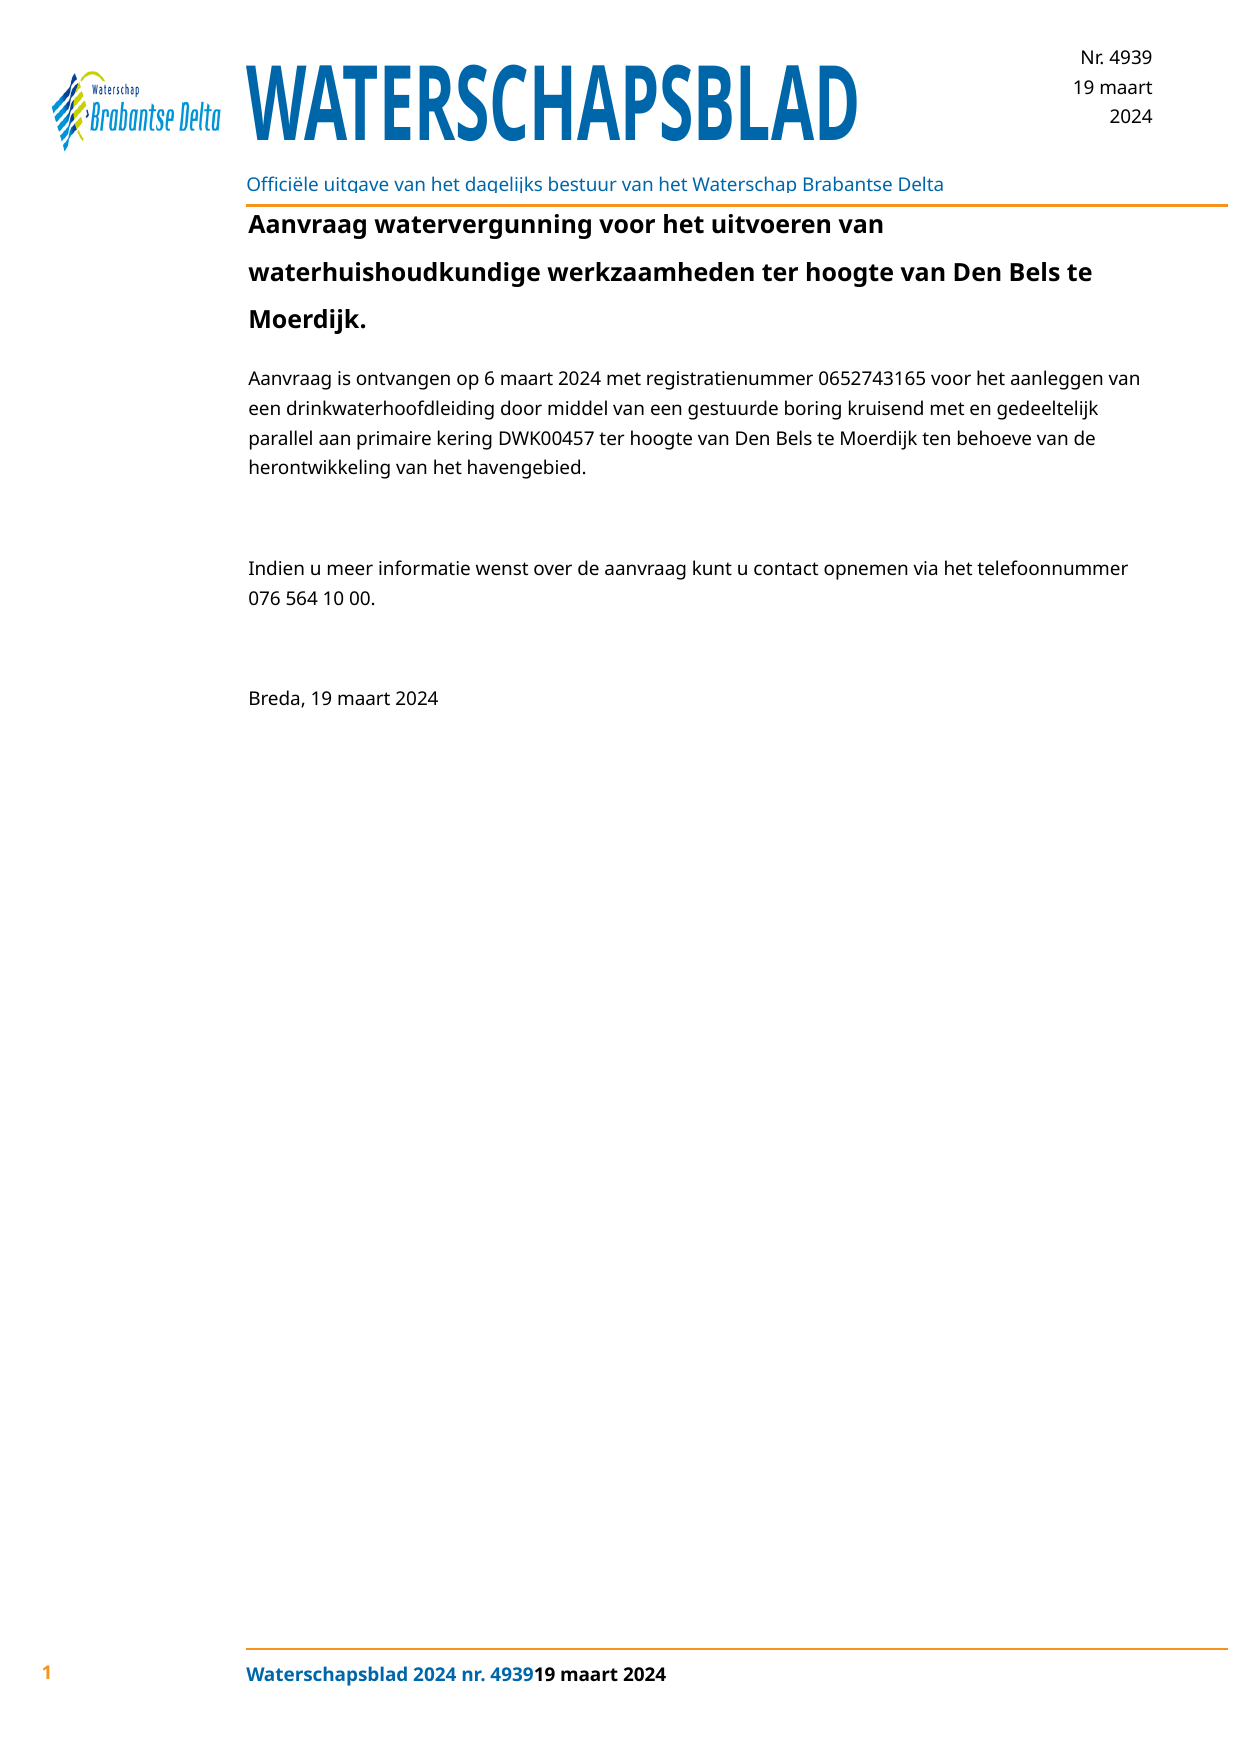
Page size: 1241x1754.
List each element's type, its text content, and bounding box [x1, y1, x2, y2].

picture [41, 47, 231, 172]
text Aanvraag watervergunning voor het uitvoeren van waterhuishoudkundige werkzaamheden ter hoogte van Den Bels te Moerdijk. [248, 207, 1152, 336]
text Indien u meer informatie wenst over de aanvraag kunt u contact opnemen via het telefoonnummer 076 564 10 00. [248, 555, 1152, 610]
text Aanvraag is ontvangen op 6 maart 2024 met registratienummer 0652743165 voor het aanleggen van een drinkwaterhoofdleiding door middel van een gestuurde boring kruisend met en gedeeltelijk parallel aan primaire kering DWK00457 ter hoogte van Den Bels te Moerdijk ten behoeve van de herontwikkeling van het havengebied. [248, 366, 1152, 480]
text Breda, 19 maart 2024 [248, 686, 1152, 711]
